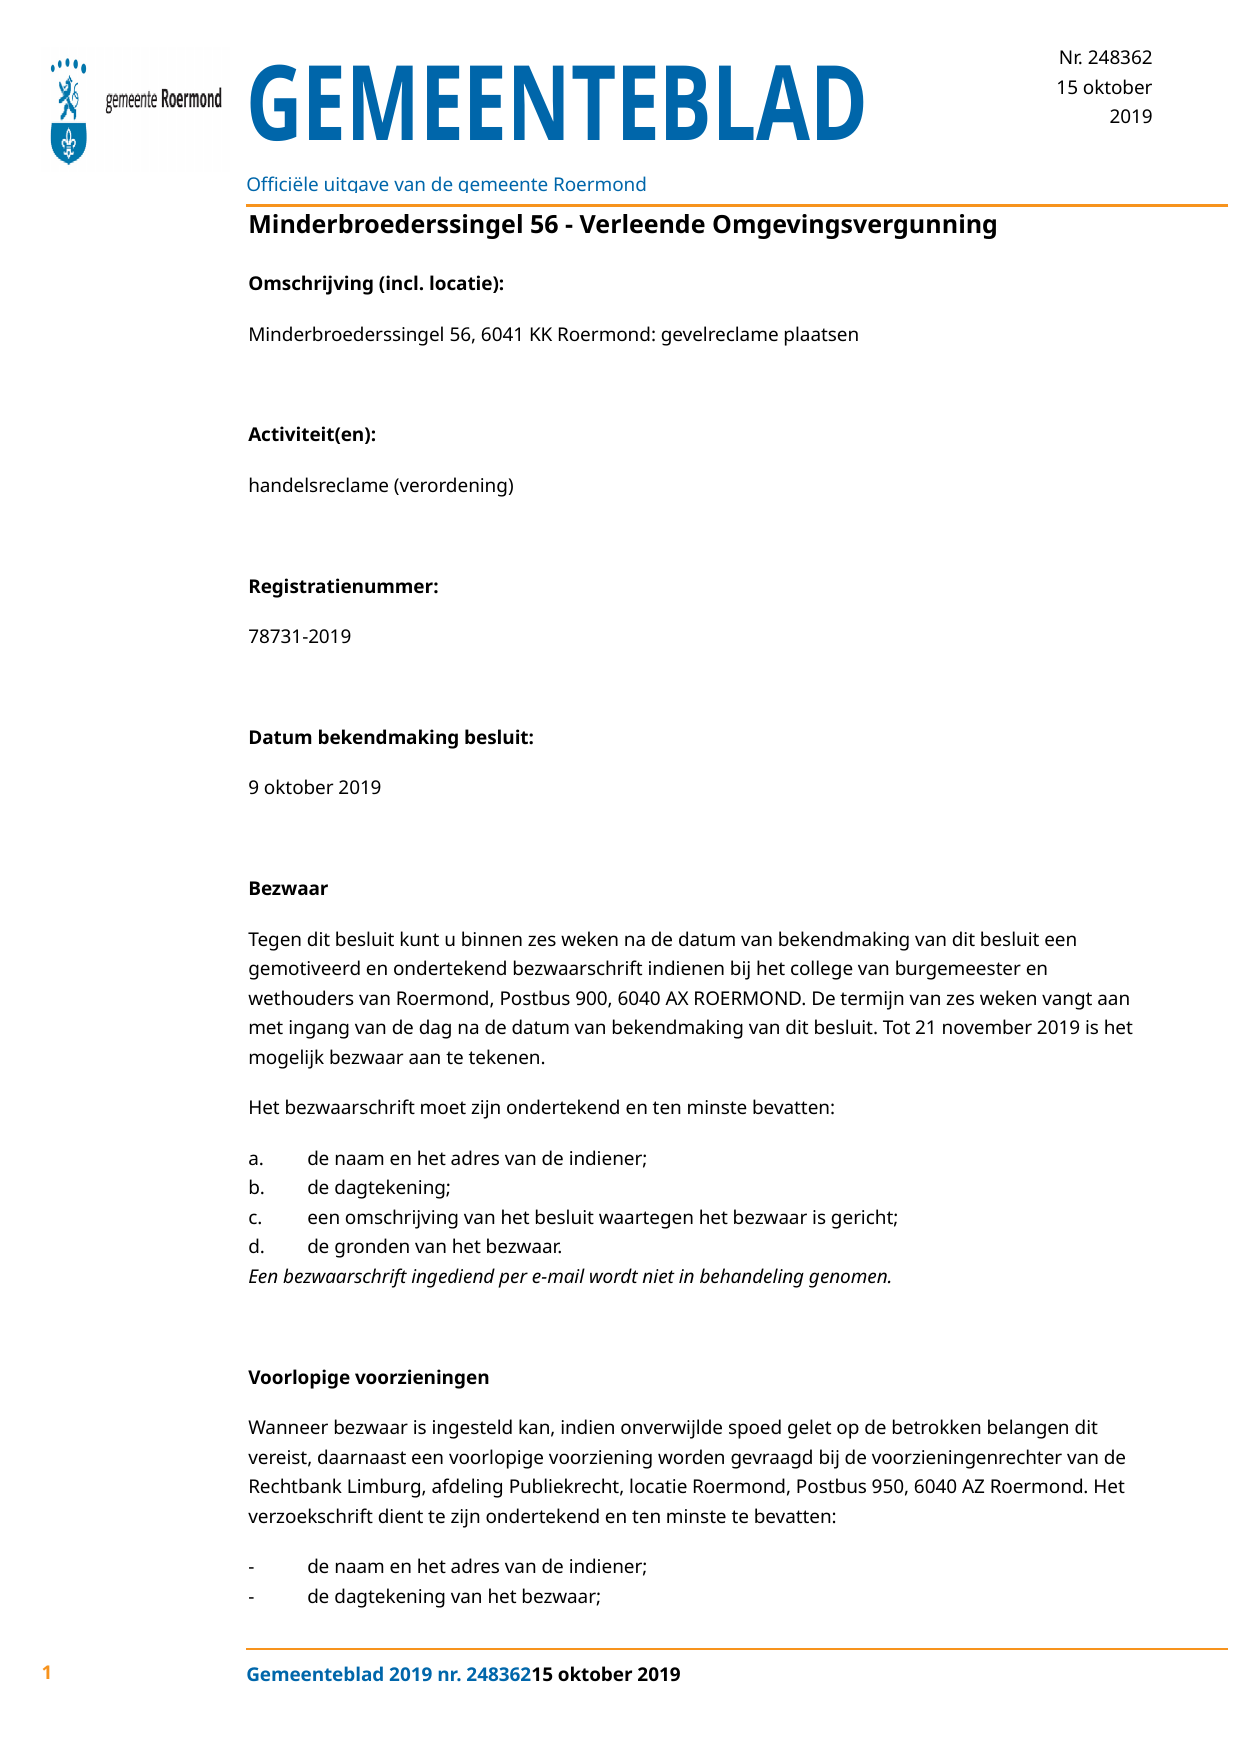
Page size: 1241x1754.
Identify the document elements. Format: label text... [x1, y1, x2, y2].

list de dagtekening van het bezwaar; [248, 1583, 1152, 1609]
text Bezwaar [248, 875, 1152, 901]
text Registratienummer: [248, 573, 1152, 598]
text Het bezwaarschrift moet zijn ondertekend en ten minste bevatten: [248, 1094, 1152, 1120]
list de dagtekening; [248, 1174, 1152, 1200]
picture [41, 47, 231, 172]
text Wanneer bezwaar is ingesteld kan, indien onverwijlde spoed gelet op de betrokken belangen dit vereist, daarnaast een voorlopige voorziening worden gevraagd bij de voorzieningenrechter van de Rechtbank Limburg, afdeling Publiekrecht, locatie Roermond, Postbus 950, 6040 AZ Roermond. Het verzoekschrift dient te zijn ondertekend en ten minste te bevatten: [248, 1414, 1152, 1529]
text handelsreclame (verordening) [248, 472, 1152, 498]
text Minderbroederssingel 56 - Verleende Omgevingsvergunning [248, 207, 1152, 241]
text 9 oktober 2019 [248, 774, 1152, 800]
text Voorlopige voorzieningen [248, 1364, 1152, 1390]
text 78731-2019 [248, 623, 1152, 649]
text Een bezwaarschrift ingediend per e-mail wordt niet in behandeling genomen. [248, 1263, 1152, 1289]
list de naam en het adres van de indiener; [248, 1145, 1152, 1171]
text Minderbroederssingel 56, 6041 KK Roermond: gevelreclame plaatsen [248, 321, 1152, 346]
text Activiteit(en): [248, 422, 1152, 447]
text Omschrijving (incl. locatie): [248, 270, 1152, 296]
text Tegen dit besluit kunt u binnen zes weken na de datum van bekendmaking van dit besluit een gemotiveerd en ondertekend bezwaarschrift indienen bij het college van burgemeester en wethouders van Roermond, Postbus 900, 6040 AX ROERMOND. De termijn van zes weken vangt aan met ingang van de dag na de datum van bekendmaking van dit besluit. Tot 21 november 2019 is het mogelijk bezwaar aan te tekenen. [248, 926, 1152, 1070]
text Datum bekendmaking besluit: [248, 724, 1152, 750]
list de naam en het adres van de indiener; [248, 1554, 1152, 1579]
list de gronden van het bezwaar. [248, 1234, 1152, 1259]
list een omschrijving van het besluit waartegen het bezwaar is gericht; [248, 1204, 1152, 1230]
